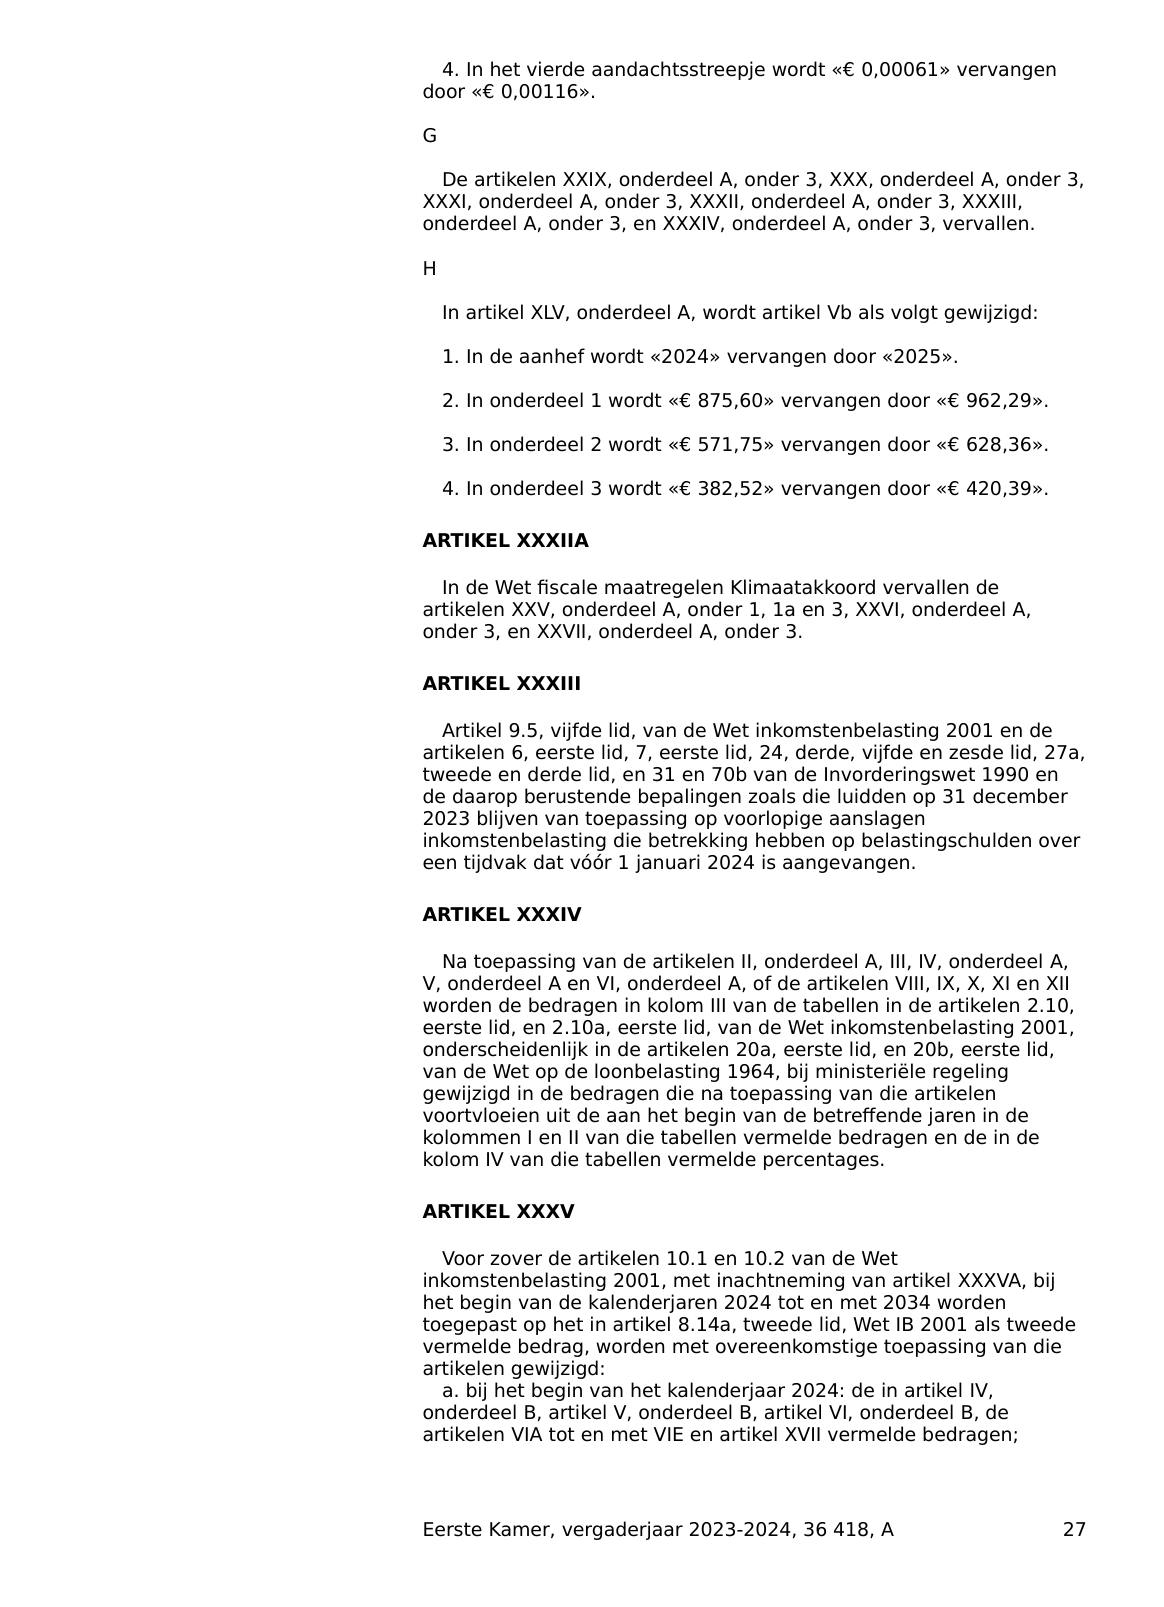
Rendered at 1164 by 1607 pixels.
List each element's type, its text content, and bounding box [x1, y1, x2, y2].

text 4. In onderdeel 3 wordt «€ 382,52» vervangen door «€ 420,39». [422, 478, 1087, 500]
text 3. In onderdeel 2 wordt «€ 571,75» vervangen door «€ 628,36». [422, 434, 1087, 456]
text 1. In de aanhef wordt «2024» vervangen door «2025». [422, 346, 1087, 368]
text Na toepassing van de artikelen II, onderdeel A, III, IV, onderdeel A, V, onderdeel A en VI, onderdeel A, of de artikelen VIII, IX, X, XI en XII worden de bedragen in kolom III van de tabellen in de artikelen 2.10, eerste lid, en 2.10a, eerste lid, van de Wet inkomstenbelasting 2001, onderscheidenlijk in de artikelen 20a, eerste lid, en 20b, eerste lid, van de Wet op de loonbelasting 1964, bij ministeriële regeling gewijzigd in de bedragen die na toepassing van die artikelen voortvloeien uit de aan het begin van de betreffende jaren in de kolommen I en II van die tabellen vermelde bedragen en de in de kolom IV van die tabellen vermelde percentages. [422, 951, 1087, 1171]
text Voor zover de artikelen 10.1 en 10.2 van de Wet inkomstenbelasting 2001, met inachtneming van artikel XXXVA, bij het begin van de kalenderjaren 2024 tot en met 2034 worden toegepast op het in artikel 8.14a, tweede lid, Wet IB 2001 als tweede vermelde bedrag, worden met overeenkomstige toepassing van die artikelen gewijzigd: [422, 1248, 1087, 1380]
text In artikel XLV, onderdeel A, wordt artikel Vb als volgt gewijzigd: [422, 302, 1087, 324]
text a. bij het begin van het kalenderjaar 2024: de in artikel IV, onderdeel B, artikel V, onderdeel B, artikel VI, onderdeel B, de artikelen VIA tot en met VIE en artikel XVII vermelde bedragen; [422, 1380, 1087, 1446]
subtitle ARTIKEL XXXIV [422, 904, 1087, 926]
subtitle ARTIKEL XXXV [422, 1201, 1087, 1223]
subtitle ARTIKEL XXXIII [422, 673, 1087, 695]
text In de Wet fiscale maatregelen Klimaatakkoord vervallen de artikelen XXV, onderdeel A, onder 1, 1a en 3, XXVI, onderdeel A, onder 3, en XXVII, onderdeel A, onder 3. [422, 577, 1087, 643]
text H [422, 257, 1087, 279]
text 2. In onderdeel 1 wordt «€ 875,60» vervangen door «€ 962,29». [422, 390, 1087, 412]
text 4. In het vierde aandachtsstreepje wordt «€ 0,00061» vervangen door «€ 0,00116». [422, 59, 1087, 103]
text G [422, 125, 1087, 147]
text De artikelen XXIX, onderdeel A, onder 3, XXX, onderdeel A, onder 3, XXXI, onderdeel A, onder 3, XXXII, onderdeel A, onder 3, XXXIII, onderdeel A, onder 3, en XXXIV, onderdeel A, onder 3, vervallen. [422, 169, 1087, 235]
text Artikel 9.5, vijfde lid, van de Wet inkomstenbelasting 2001 en de artikelen 6, eerste lid, 7, eerste lid, 24, derde, vijfde en zesde lid, 27a, tweede en derde lid, en 31 en 70b van de Invorderingswet 1990 en de daarop berustende bepalingen zoals die luidden op 31 december 2023 blijven van toepassing op voorlopige aanslagen inkomstenbelasting die betrekking hebben op belastingschulden over een tijdvak dat vóór 1 januari 2024 is aangevangen. [422, 720, 1087, 874]
subtitle ARTIKEL XXXIIA [422, 530, 1087, 552]
